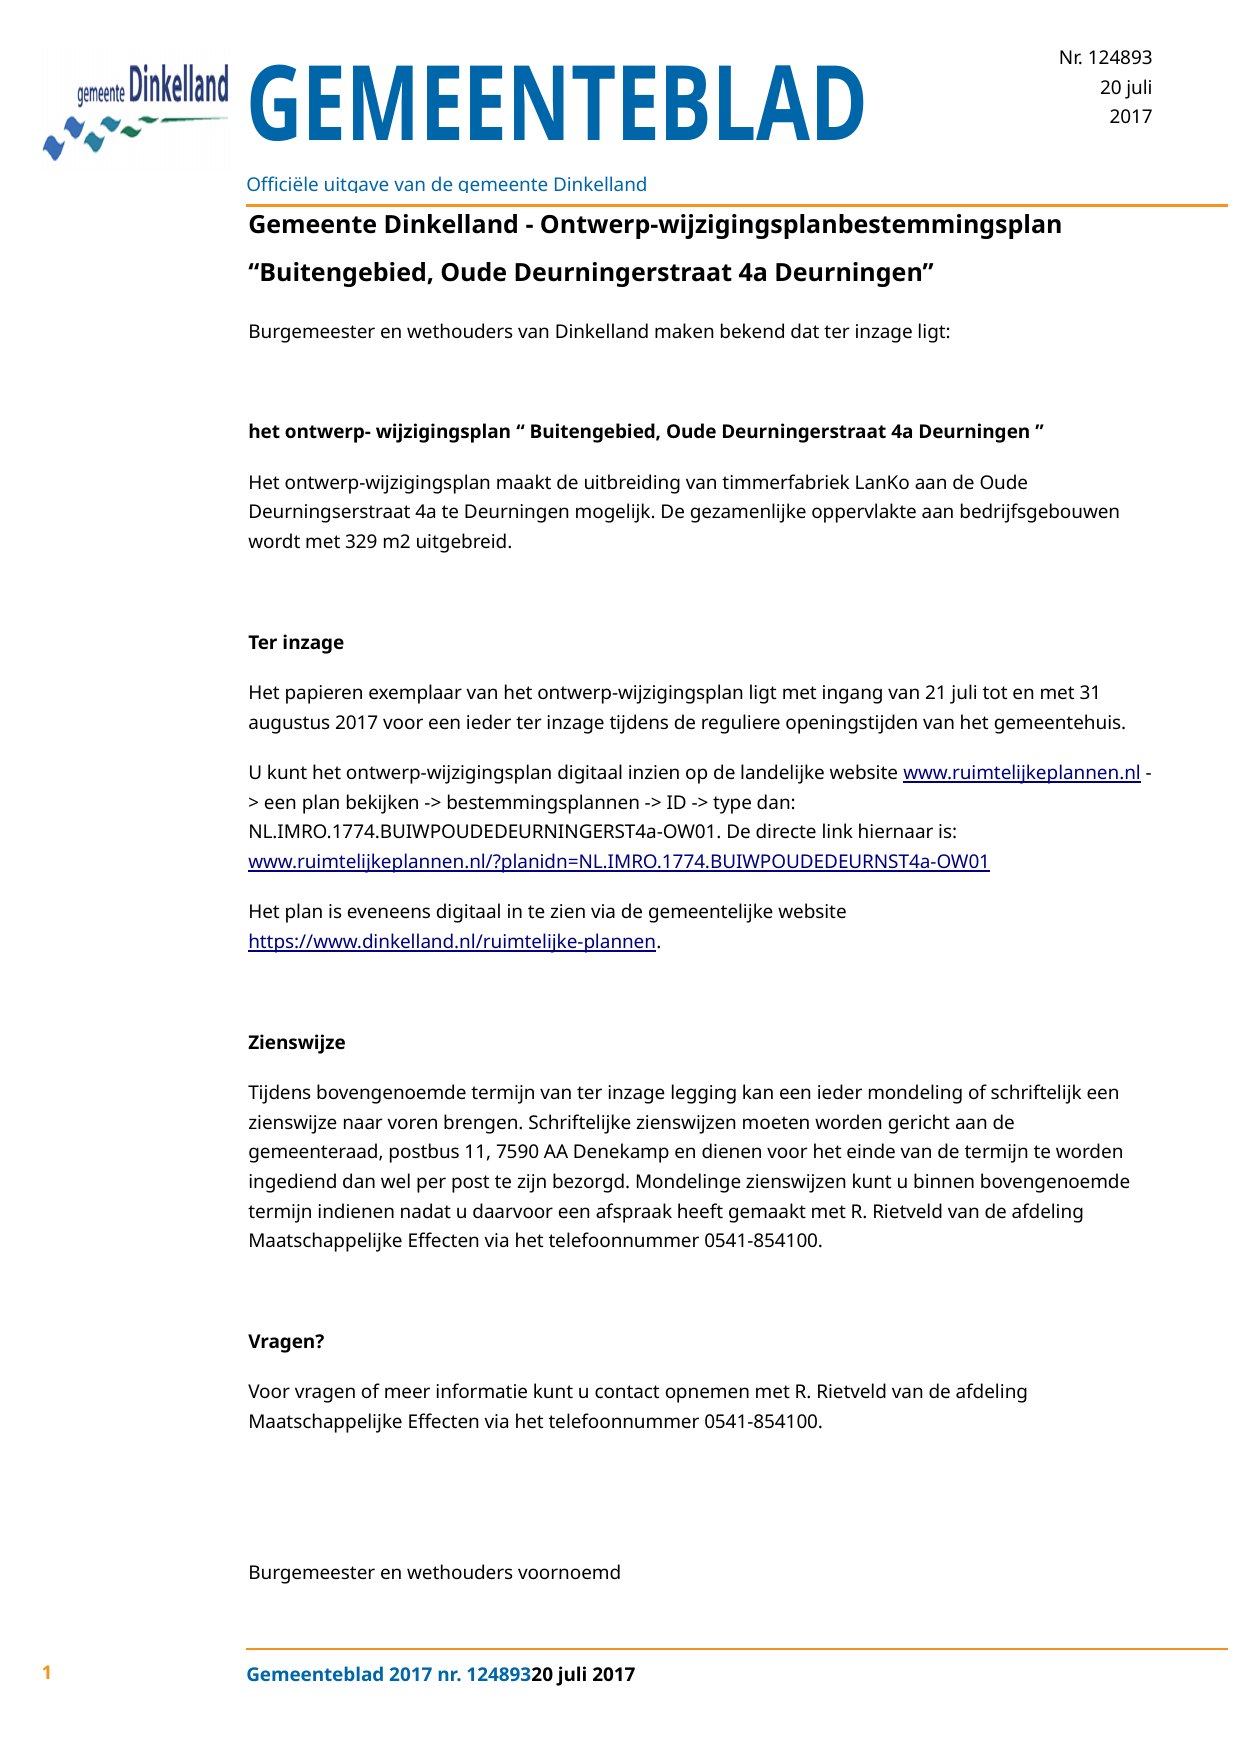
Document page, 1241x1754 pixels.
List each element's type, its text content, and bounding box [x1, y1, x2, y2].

text Het papieren exemplaar van het ontwerp-wijzigingsplan ligt met ingang van 21 juli tot en met 31 augustus 2017 voor een ieder ter inzage tijdens de reguliere openingstijden van het gemeentehuis. [248, 679, 1152, 735]
text Burgemeester en wethouders van Dinkelland maken bekend dat ter inzage ligt: [248, 318, 1152, 344]
text Vragen? [248, 1328, 1152, 1354]
text Gemeente Dinkelland - Ontwerp-wijzigingsplanbestemmingsplan “Buitengebied, Oude Deurningerstraat 4a Deurningen” [248, 207, 1152, 288]
picture [41, 47, 231, 172]
text Burgemeester en wethouders voornoemd [248, 1559, 1152, 1585]
text Tijdens bovengenoemde termijn van ter inzage legging kan een ieder mondeling of schriftelijk een zienswijze naar voren brengen. Schriftelijke zienswijzen moeten worden gericht aan de gemeenteraad, postbus 11, 7590 AA Denekamp en dienen voor het einde van de termijn te worden ingediend dan wel per post te zijn bezorgd. Mondelinge zienswijzen kunt u binnen bovengenoemde termijn indienen nadat u daarvoor een afspraak heeft gemaakt met R. Rietveld van de afdeling Maatschappelijke Effecten via het telefoonnummer 0541-854100. [248, 1079, 1152, 1253]
text het ontwerp- wijzigingsplan “ Buitengebied, Oude Deurningerstraat 4a Deurningen ” [248, 419, 1152, 444]
text Ter inzage [248, 629, 1152, 655]
text U kunt het ontwerp-wijzigingsplan digitaal inzien op de landelijke website www.ruimtelijkeplannen.nl -> een plan bekijken -> bestemmingsplannen -> ID -> type dan: NL.IMRO.1774.BUIWPOUDEDEURNINGERST4a-OW01. De directe link hiernaar is: www.ruimtelijkeplannen.nl/?planidn=NL.IMRO.1774.BUIWPOUDEDEURNST4a-OW01 [248, 759, 1152, 874]
text Het plan is eveneens digitaal in te zien via de gemeentelijke website https://www.dinkelland.nl/ruimtelijke-plannen. [248, 899, 1152, 954]
text Het ontwerp-wijzigingsplan maakt de uitbreiding van timmerfabriek LanKo aan de Oude Deurningserstraat 4a te Deurningen mogelijk. De gezamenlijke oppervlakte aan bedrijfsgebouwen wordt met 329 m2 uitgebreid. [248, 469, 1152, 554]
text Voor vragen of meer informatie kunt u contact opnemen met R. Rietveld van de afdeling Maatschappelijke Effecten via het telefoonnummer 0541-854100. [248, 1379, 1152, 1434]
text Zienswijze [248, 1029, 1152, 1055]
